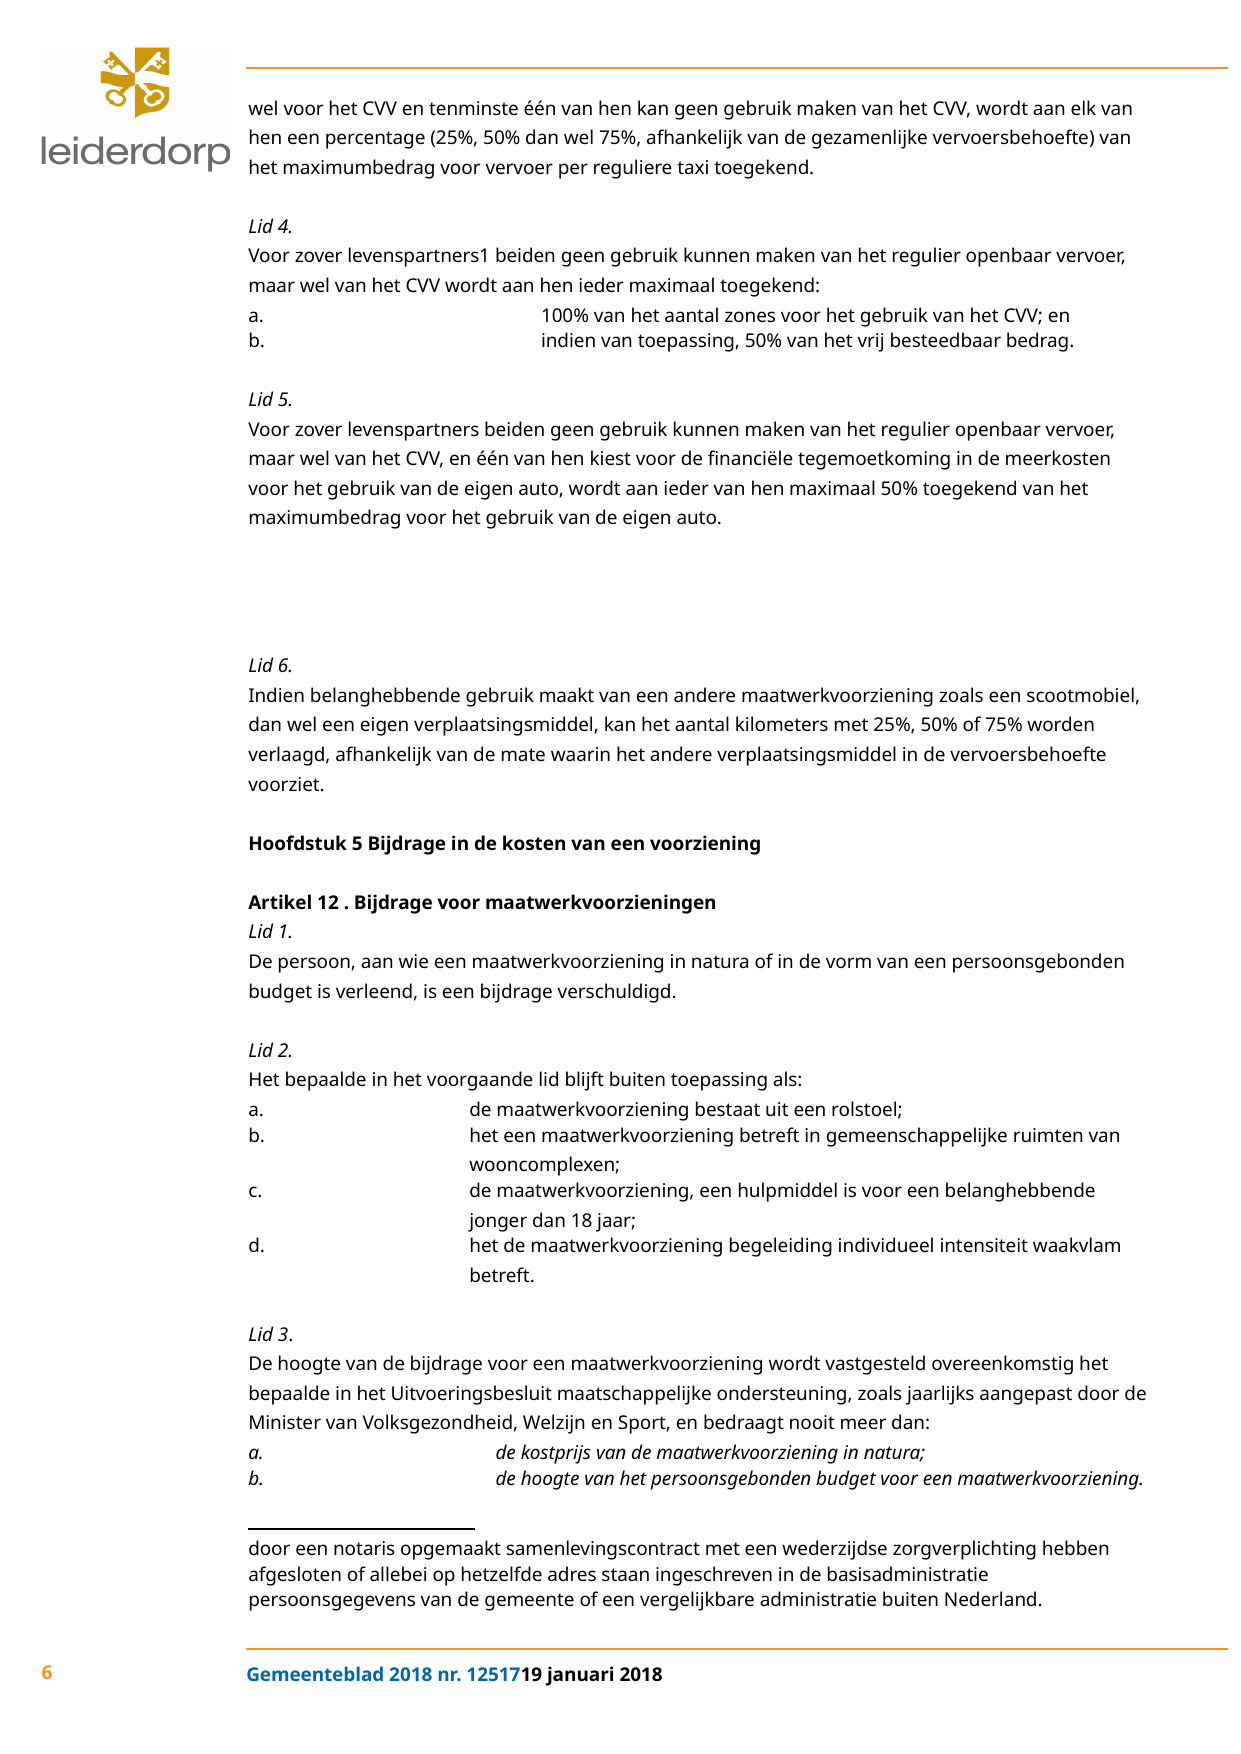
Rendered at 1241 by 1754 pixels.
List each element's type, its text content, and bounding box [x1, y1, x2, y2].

table_cell indien van toepassing, 50% van het vrij besteedbaar bedrag. [541, 328, 1152, 353]
table_header a. [248, 1439, 495, 1465]
text Het bepaalde in het voorgaande lid blijft buiten toepassing als: [248, 1067, 1152, 1092]
text Lid 1. [248, 919, 1152, 944]
table_header a. [248, 1096, 469, 1122]
table_header 100% van het aantal zones voor het gebruik van het CVV; en [541, 302, 1152, 328]
table_header de kostprijs van de maatwerkvoorziening in natura; [495, 1439, 1152, 1465]
table_header de maatwerkvoorziening bestaat uit een rolstoel; [469, 1096, 1152, 1122]
text Lid 6. [248, 652, 1152, 678]
text Voor zover levenspartners beiden geen gebruik kunnen maken van het regulier openbaar vervoer, maar wel van het CVV, en één van hen kiest voor de financiële tegemoetkoming in de meerkosten voor het gebruik van de eigen auto, wordt aan ieder van hen maximaal 50% toegekend van het maximumbedrag voor het gebruik van de eigen auto. [248, 416, 1152, 530]
text De hoogte van de bijdrage voor een maatwerkvoorziening wordt vastgesteld overeenkomstig het bepaalde in het Uitvoeringsbesluit maatschappelijke ondersteuning, zoals jaarlijks aangepast door de Minister van Volksgezondheid, Welzijn en Sport, en bedraagt nooit meer dan: [248, 1350, 1152, 1435]
table_header a. [248, 302, 541, 328]
text Hoofdstuk 5 Bijdrage in de kosten van een voorziening [248, 830, 1152, 856]
picture [41, 47, 231, 172]
table_cell de maatwerkvoorziening, een hulpmiddel is voor een belanghebbende jonger dan 18 jaar; [469, 1178, 1152, 1233]
text wel voor het CVV en tenminste één van hen kan geen gebruik maken van het CVV, wordt aan elk van hen een percentage (25%, 50% dan wel 75%, afhankelijk van de gezamenlijke vervoersbehoefte) van het maximumbedrag voor vervoer per reguliere taxi toegekend. [248, 95, 1152, 180]
text Artikel 12 . Bijdrage voor maatwerkvoorzieningen [248, 889, 1152, 915]
table_cell b. [248, 1122, 469, 1177]
text door een notaris opgemaakt samenlevingscontract met een wederzijdse zorgverplichting hebben afgesloten of allebei op hetzelfde adres staan ingeschreven in de basisadministratie persoonsgegevens van de gemeente of een vergelijkbare administratie buiten Nederland. [248, 1535, 1152, 1612]
text Lid 2. [248, 1037, 1152, 1063]
text Lid 4. [248, 213, 1152, 239]
text Lid 5. [248, 386, 1152, 412]
table_cell b. [248, 1465, 495, 1491]
table_cell het de maatwerkvoorziening begeleiding individueel intensiteit waakvlam betreft. [469, 1233, 1152, 1288]
text Indien belanghebbende gebruik maakt van een andere maatwerkvoorziening zoals een scootmobiel, dan wel een eigen verplaatsingsmiddel, kan het aantal kilometers met 25%, 50% of 75% worden verlaagd, afhankelijk van de mate waarin het andere verplaatsingsmiddel in de vervoersbehoefte voorziet. [248, 682, 1152, 797]
table_cell het een maatwerkvoorziening betreft in gemeenschappelijke ruimten van wooncomplexen; [469, 1122, 1152, 1177]
table_cell c. [248, 1178, 469, 1233]
text De persoon, aan wie een maatwerkvoorziening in natura of in de vorm van een persoonsgebonden budget is verleend, is een bijdrage verschuldigd. [248, 948, 1152, 1004]
table_cell b. [248, 328, 541, 353]
table_cell d. [248, 1233, 469, 1288]
text Voor zover levenspartners1 beiden geen gebruik kunnen maken van het regulier openbaar vervoer, maar wel van het CVV wordt aan hen ieder maximaal toegekend: [248, 243, 1152, 298]
table_cell de hoogte van het persoonsgebonden budget voor een maatwerkvoorziening. [495, 1465, 1152, 1491]
text Lid 3. [248, 1321, 1152, 1347]
